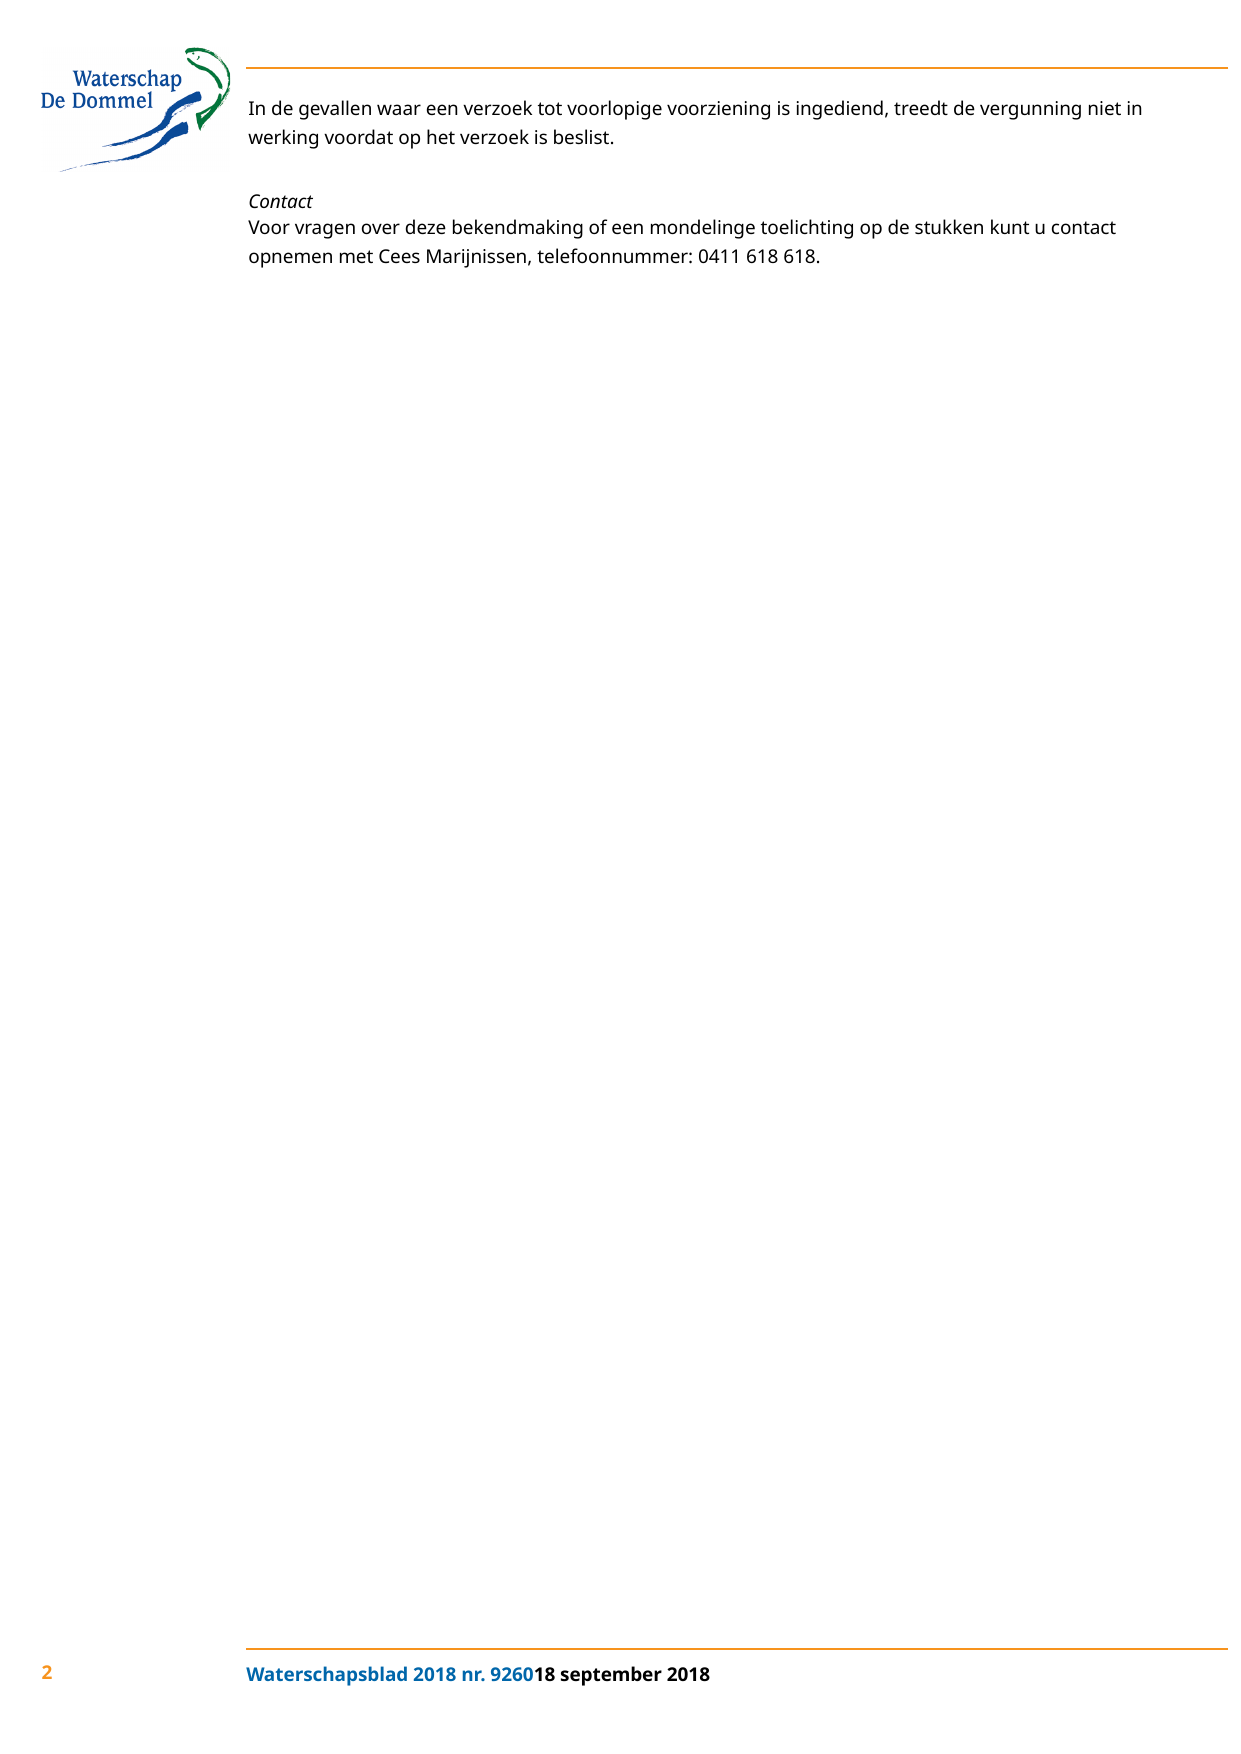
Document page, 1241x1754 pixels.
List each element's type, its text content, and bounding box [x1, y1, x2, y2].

text In de gevallen waar een verzoek tot voorlopige voorziening is ingediend, treedt de vergunning niet in werking voordat op het verzoek is beslist. [248, 95, 1152, 150]
picture [41, 47, 231, 172]
text Contact [248, 188, 1152, 214]
text Voor vragen over deze bekendmaking of een mondelinge toelichting op de stukken kunt u contact opnemen met Cees Marijnissen, telefoonnummer: 0411 618 618. [248, 214, 1152, 269]
